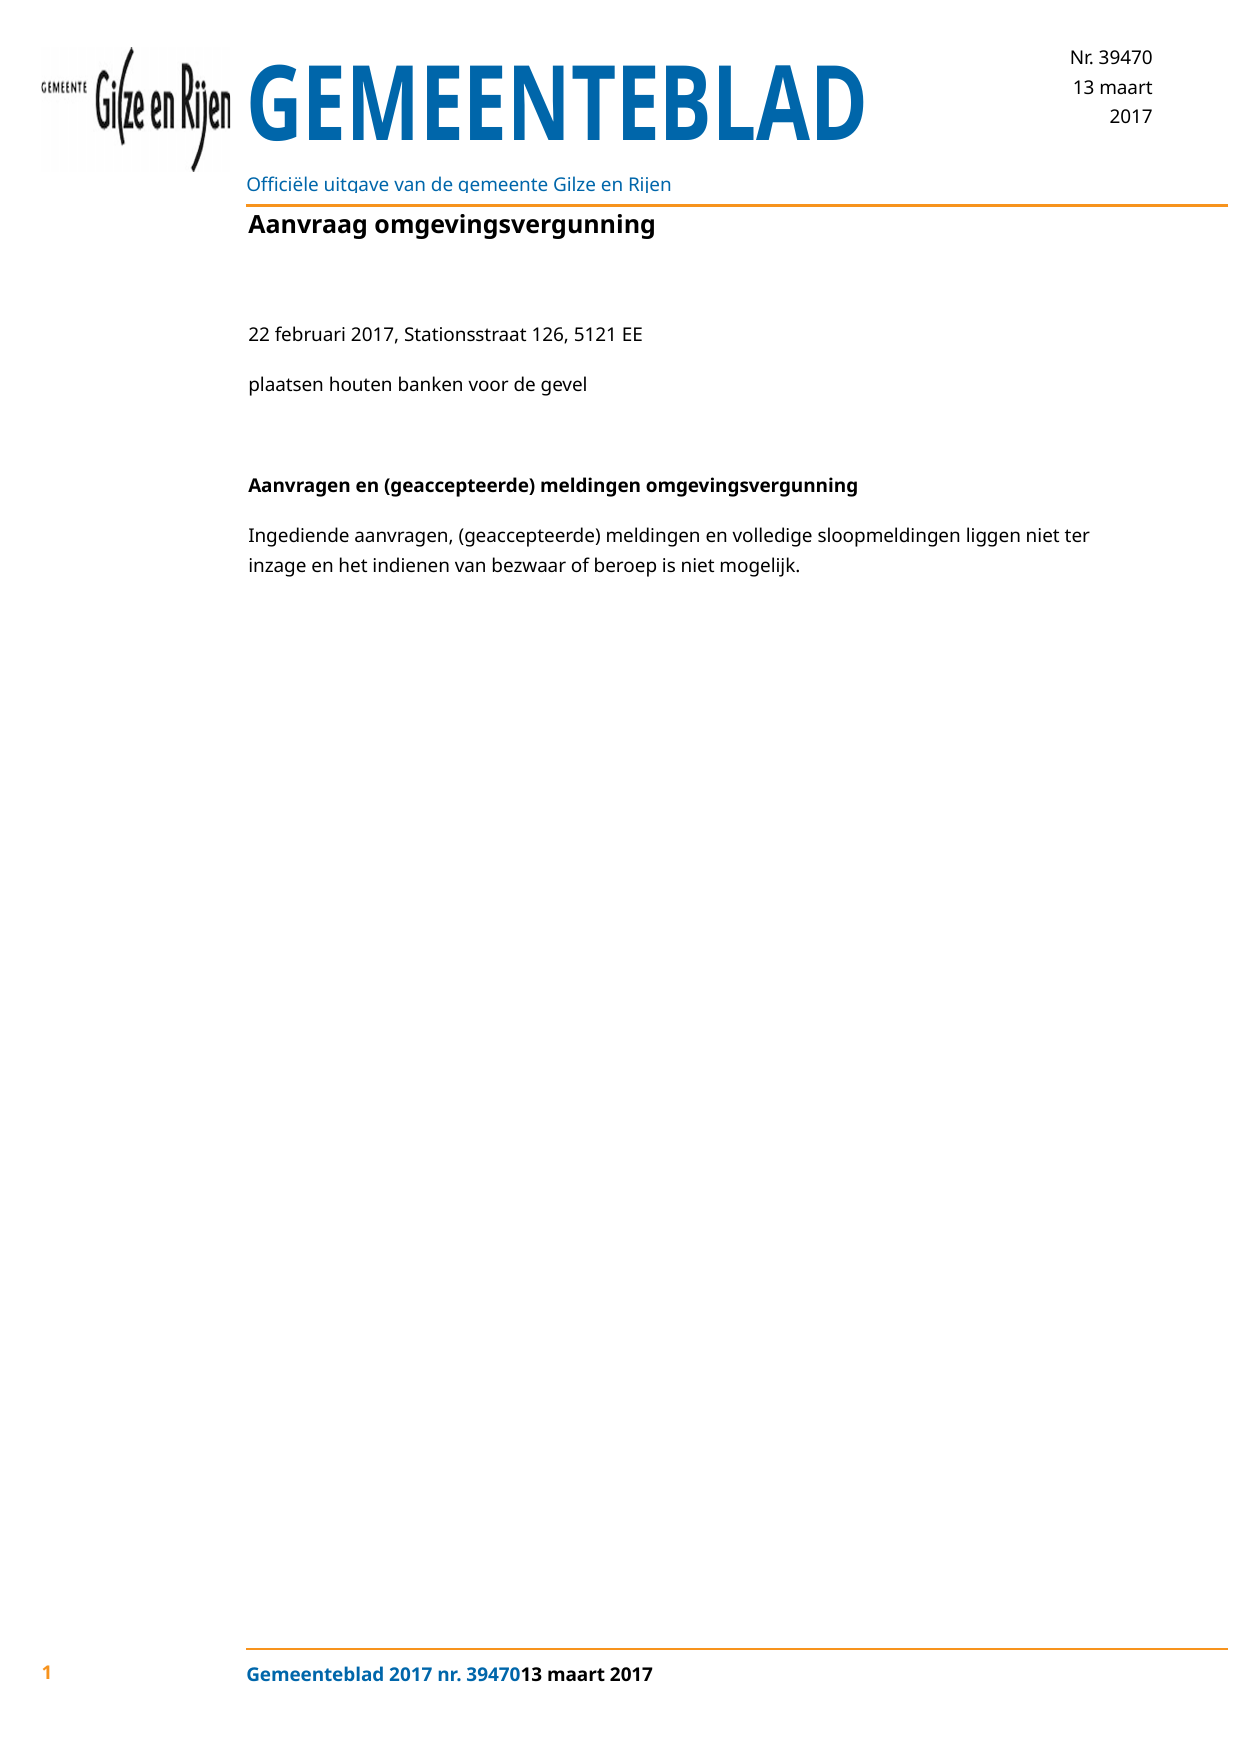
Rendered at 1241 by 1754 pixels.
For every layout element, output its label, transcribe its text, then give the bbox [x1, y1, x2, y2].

text Ingediende aanvragen, (geaccepteerde) meldingen en volledige sloopmeldingen liggen niet ter inzage en het indienen van bezwaar of beroep is niet mogelijk. [248, 522, 1152, 578]
picture [41, 47, 231, 172]
text 22 februari 2017, Stationsstraat 126, 5121 EE [248, 321, 1152, 346]
text Aanvragen en (geaccepteerde) meldingen omgevingsvergunning [248, 472, 1152, 498]
text plaatsen houten banken voor de gevel [248, 371, 1152, 397]
text Aanvraag omgevingsvergunning [248, 207, 1152, 241]
